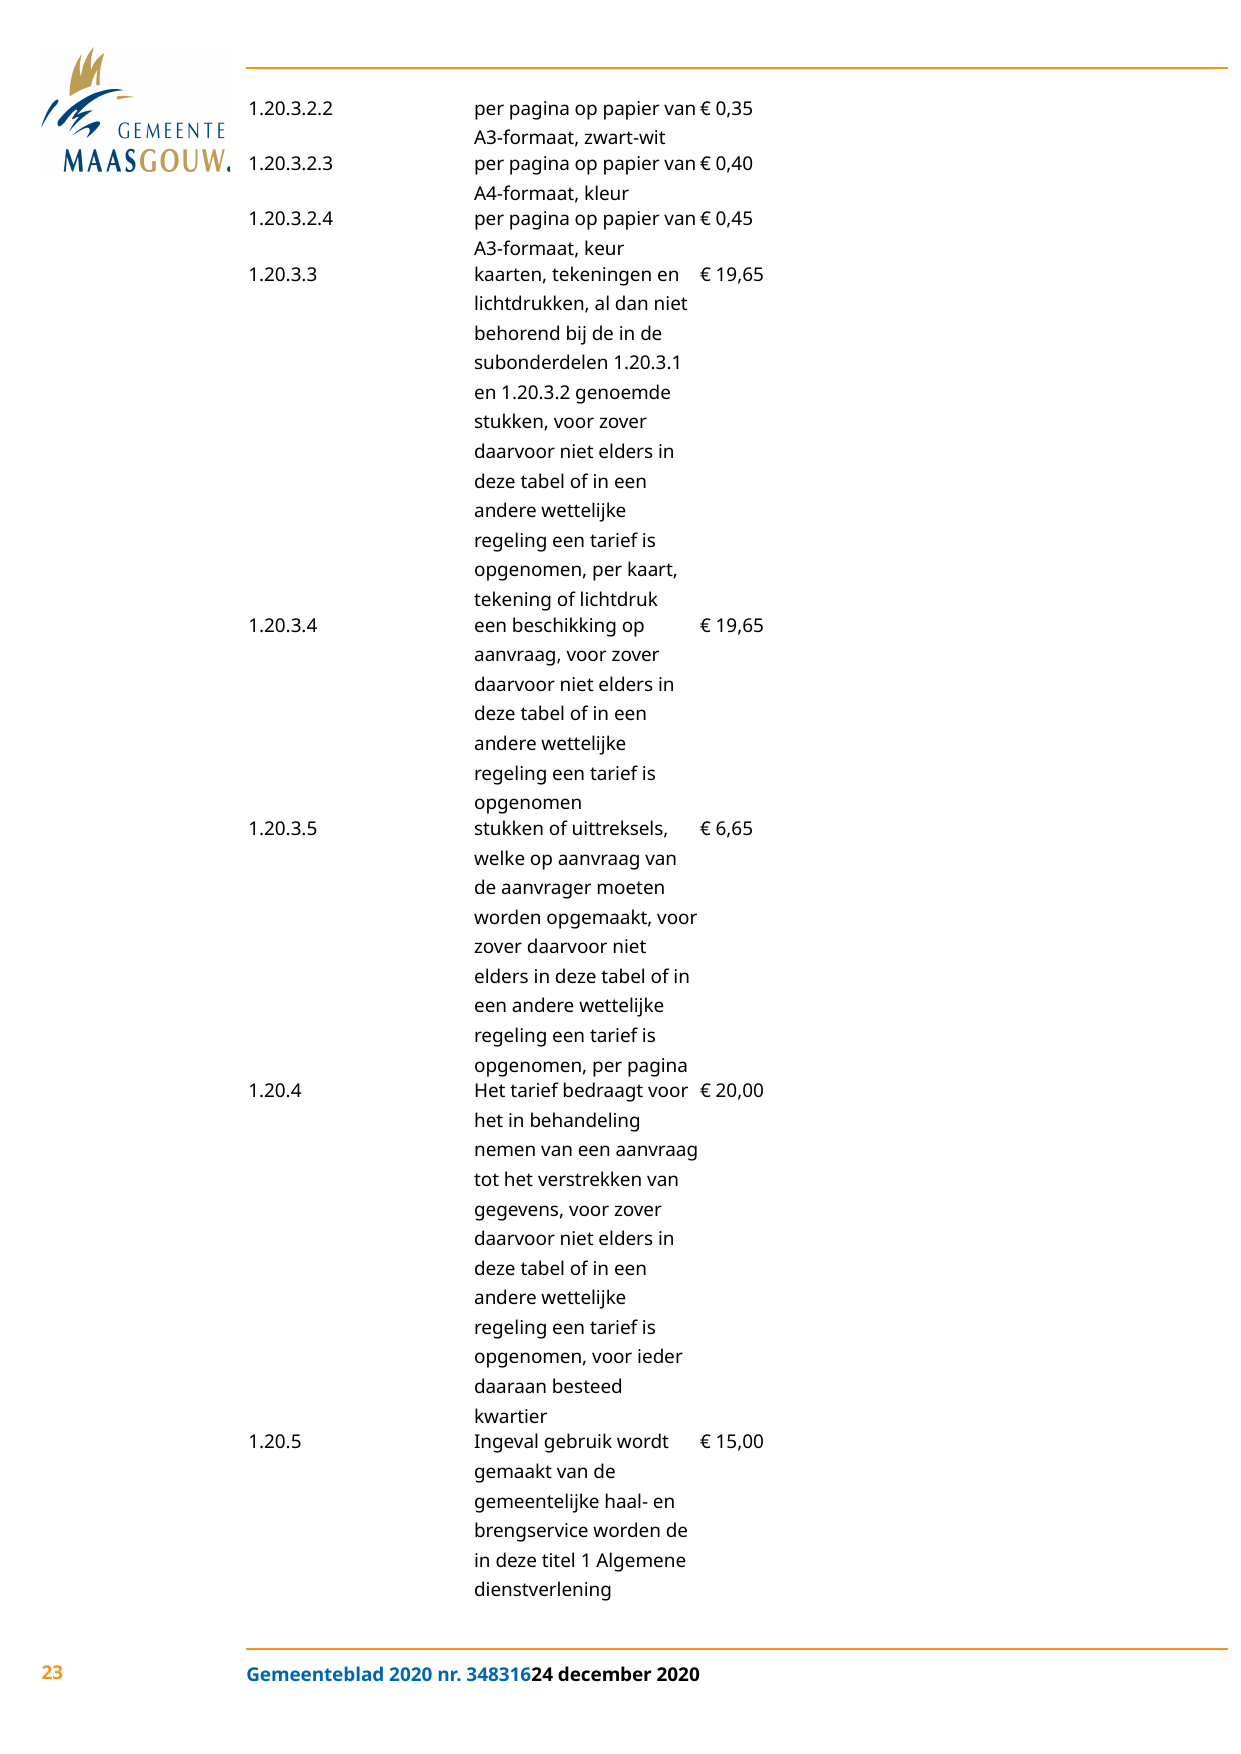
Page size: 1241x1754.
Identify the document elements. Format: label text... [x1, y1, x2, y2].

table_cell per pagina op papier van A3-formaat, keur [474, 205, 700, 261]
table_cell [926, 1454, 1152, 1602]
table_cell 1.20.3.2.3 [248, 150, 474, 205]
table_cell Het tarief bedraagt voor het in behandeling nemen van een aanvraag tot het verstrekken van gegevens, voor zover daarvoor niet elders in deze tabel of in een andere wettelijke regeling een tarief is opgenomen, voor ieder daaraan besteed kwartier [474, 1078, 700, 1429]
table_cell 1.20.3.3 [248, 261, 474, 612]
table_cell stukken of uittreksels, welke op aanvraag van de aanvrager moeten worden opgemaakt, voor zover daarvoor niet elders in deze tabel of in een andere wettelijke regeling een tarief is opgenomen, per pagina [474, 815, 700, 1077]
table_cell 1.20.3.2.2 [248, 95, 474, 150]
table_cell € 15,00 [700, 1429, 926, 1602]
table_cell [926, 1103, 1152, 1429]
table_cell € 0,45 [700, 205, 926, 261]
table_cell Ingeval gebruik wordt gemaakt van de gemeentelijke haal- en brengservice worden de in deze titel 1 Algemene dienstverlening [474, 1429, 700, 1602]
table_cell € 20,00 [700, 1078, 926, 1429]
table_cell per pagina op papier van A4-formaat, kleur [474, 150, 700, 205]
table_cell 1.20.3.5 [248, 815, 474, 1077]
table_cell 1.20.3.2.4 [248, 205, 474, 261]
table_cell € 19,65 [700, 612, 926, 815]
table_cell 1.20.4 [248, 1078, 474, 1429]
table_cell € 6,65 [700, 815, 926, 1077]
table_cell € 19,65 [700, 261, 926, 612]
picture [41, 47, 231, 172]
table_cell € 0,40 [700, 150, 926, 205]
table_cell 1.20.3.4 [248, 612, 474, 815]
table_cell per pagina op papier van A3-formaat, zwart-wit [474, 95, 700, 150]
table_cell een beschikking op aanvraag, voor zover daarvoor niet elders in deze tabel of in een andere wettelijke regeling een tarief is opgenomen [474, 612, 700, 815]
table_cell 1.20.5 [248, 1429, 474, 1602]
table_cell € 0,35 [700, 95, 926, 150]
table_cell kaarten, tekeningen en lichtdrukken, al dan niet behorend bij de in de subonderdelen 1.20.3.1 en 1.20.3.2 genoemde stukken, voor zover daarvoor niet elders in deze tabel of in een andere wettelijke regeling een tarief is opgenomen, per kaart, tekening of lichtdruk [474, 261, 700, 612]
